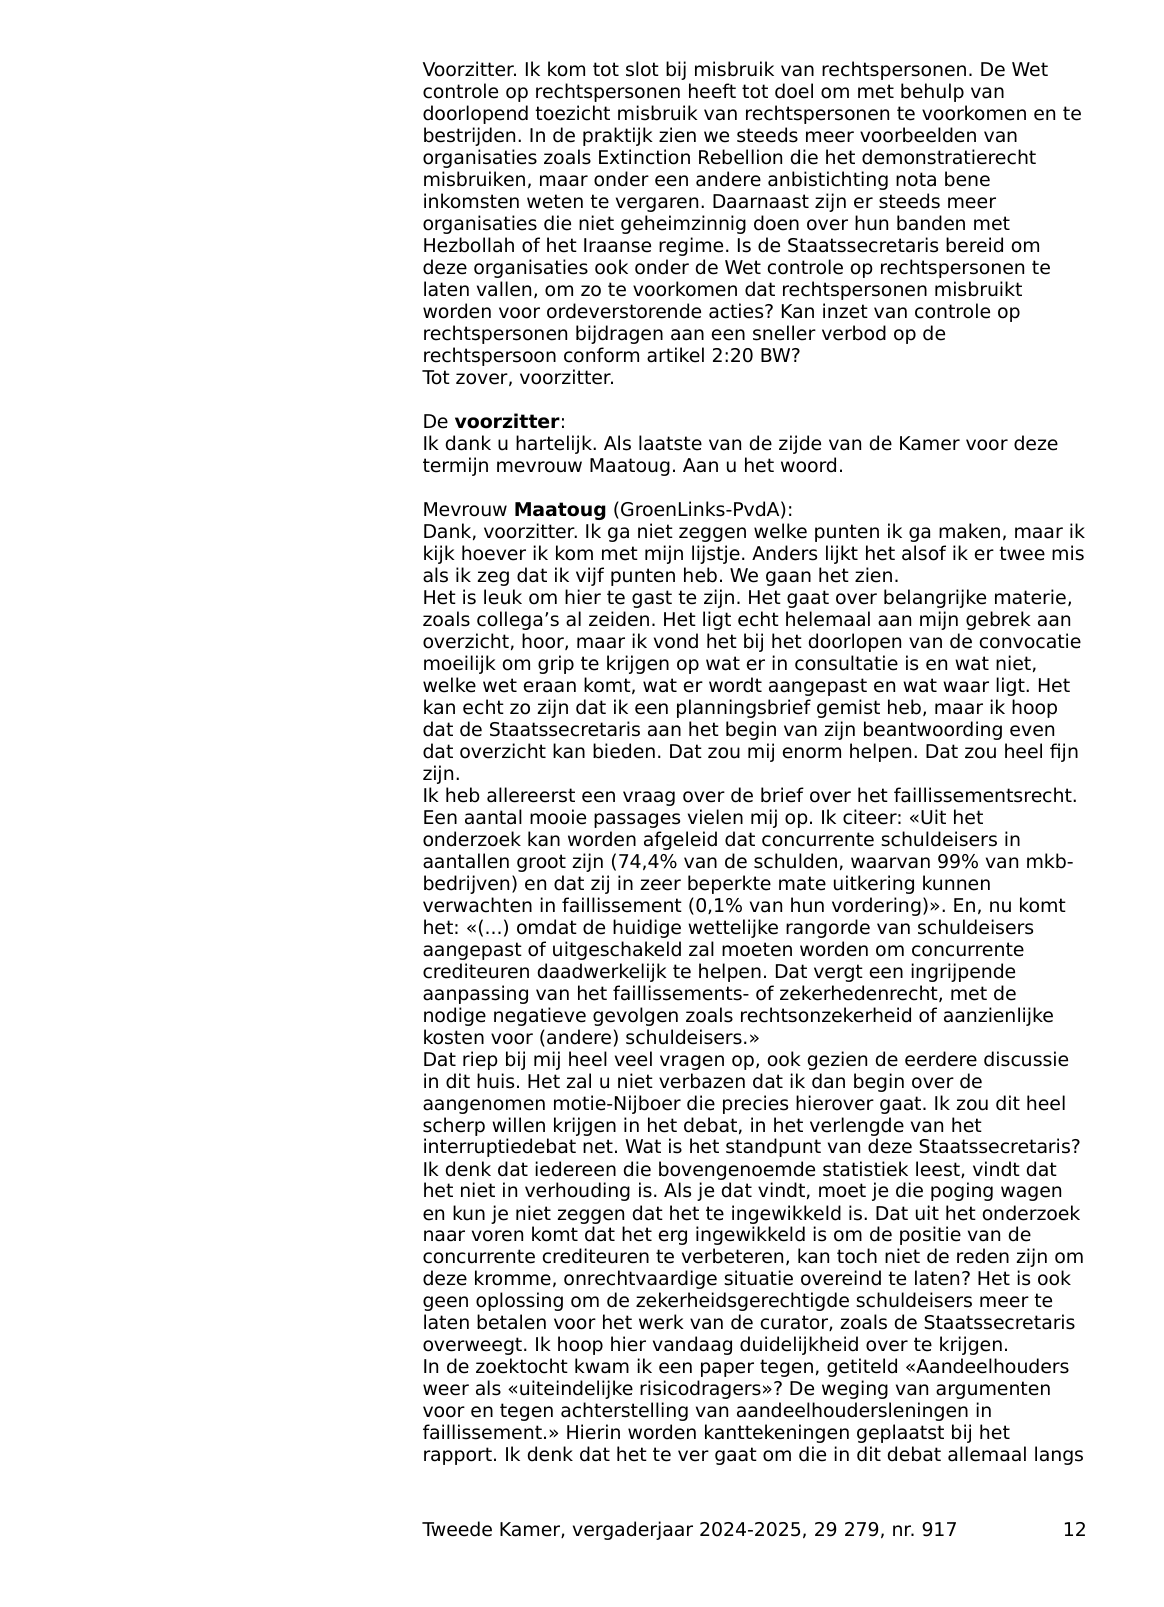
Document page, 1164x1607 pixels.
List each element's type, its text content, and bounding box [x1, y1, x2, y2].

text In de zoektocht kwam ik een paper tegen, getiteld «Aandeelhouders weer als «uiteindelijke risicodragers»? De weging van argumenten voor en tegen achterstelling van aandeelhoudersleningen in faillissement.» Hierin worden kanttekeningen geplaatst bij het rapport. Ik denk dat het te ver gaat om die in dit debat allemaal langs [422, 1356, 1087, 1466]
text Voorzitter. Ik kom tot slot bij misbruik van rechtspersonen. De Wet controle op rechtspersonen heeft tot doel om met behulp van doorlopend toezicht misbruik van rechtspersonen te voorkomen en te bestrijden. In de praktijk zien we steeds meer voorbeelden van organisaties zoals Extinction Rebellion die het demonstratierecht misbruiken, maar onder een andere anbistichting nota bene inkomsten weten te vergaren. Daarnaast zijn er steeds meer organisaties die niet geheimzinnig doen over hun banden met Hezbollah of het Iraanse regime. Is de Staatssecretaris bereid om deze organisaties ook onder de Wet controle op rechtspersonen te laten vallen, om zo te voorkomen dat rechtspersonen misbruikt worden voor ordeverstorende acties? Kan inzet van controle op rechtspersonen bijdragen aan een sneller verbod op de rechtspersoon conform artikel 2:20 BW? [422, 59, 1087, 367]
text Ik heb allereerst een vraag over de brief over het faillissementsrecht. Een aantal mooie passages vielen mij op. Ik citeer: «Uit het onderzoek kan worden afgeleid dat concurrente schuldeisers in aantallen groot zijn (74,4% van de schulden, waarvan 99% van mkb-bedrijven) en dat zij in zeer beperkte mate uitkering kunnen verwachten in faillissement (0,1% van hun vordering)». En, nu komt het: «(...) omdat de huidige wettelijke rangorde van schuldeisers aangepast of uitgeschakeld zal moeten worden om concurrente crediteuren daadwerkelijk te helpen. Dat vergt een ingrijpende aanpassing van het faillissements- of zekerhedenrecht, met de nodige negatieve gevolgen zoals rechtsonzekerheid of aanzienlijke kosten voor (andere) schuldeisers.» [422, 785, 1087, 1048]
text Mevrouw Maatoug (GroenLinks-PvdA): [422, 499, 1087, 521]
text Het is leuk om hier te gast te zijn. Het gaat over belangrijke materie, zoals collega’s al zeiden. Het ligt echt helemaal aan mijn gebrek aan overzicht, hoor, maar ik vond het bij het doorlopen van de convocatie moeilijk om grip te krijgen op wat er in consultatie is en wat niet, welke wet eraan komt, wat er wordt aangepast en wat waar ligt. Het kan echt zo zijn dat ik een planningsbrief gemist heb, maar ik hoop dat de Staatssecretaris aan het begin van zijn beantwoording even dat overzicht kan bieden. Dat zou mij enorm helpen. Dat zou heel fijn zijn. [422, 587, 1087, 785]
text Tot zover, voorzitter. [422, 367, 1087, 389]
text Dat riep bij mij heel veel vragen op, ook gezien de eerdere discussie in dit huis. Het zal u niet verbazen dat ik dan begin over de aangenomen motie-Nijboer die precies hierover gaat. Ik zou dit heel scherp willen krijgen in het debat, in het verlengde van het interruptiedebat net. Wat is het standpunt van deze Staatssecretaris? Ik denk dat iedereen die bovengenoemde statistiek leest, vindt dat het niet in verhouding is. Als je dat vindt, moet je die poging wagen en kun je niet zeggen dat het te ingewikkeld is. Dat uit het onderzoek naar voren komt dat het erg ingewikkeld is om de positie van de concurrente crediteuren te verbeteren, kan toch niet de reden zijn om deze kromme, onrechtvaardige situatie overeind te laten? Het is ook geen oplossing om de zekerheidsgerechtigde schuldeisers meer te laten betalen voor het werk van de curator, zoals de Staatssecretaris overweegt. Ik hoop hier vandaag duidelijkheid over te krijgen. [422, 1048, 1087, 1356]
text Ik dank u hartelijk. Als laatste van de zijde van de Kamer voor deze termijn mevrouw Maatoug. Aan u het woord. [422, 433, 1087, 477]
text De voorzitter: [422, 411, 1087, 433]
text Dank, voorzitter. Ik ga niet zeggen welke punten ik ga maken, maar ik kijk hoever ik kom met mijn lijstje. Anders lijkt het alsof ik er twee mis als ik zeg dat ik vijf punten heb. We gaan het zien. [422, 521, 1087, 587]
